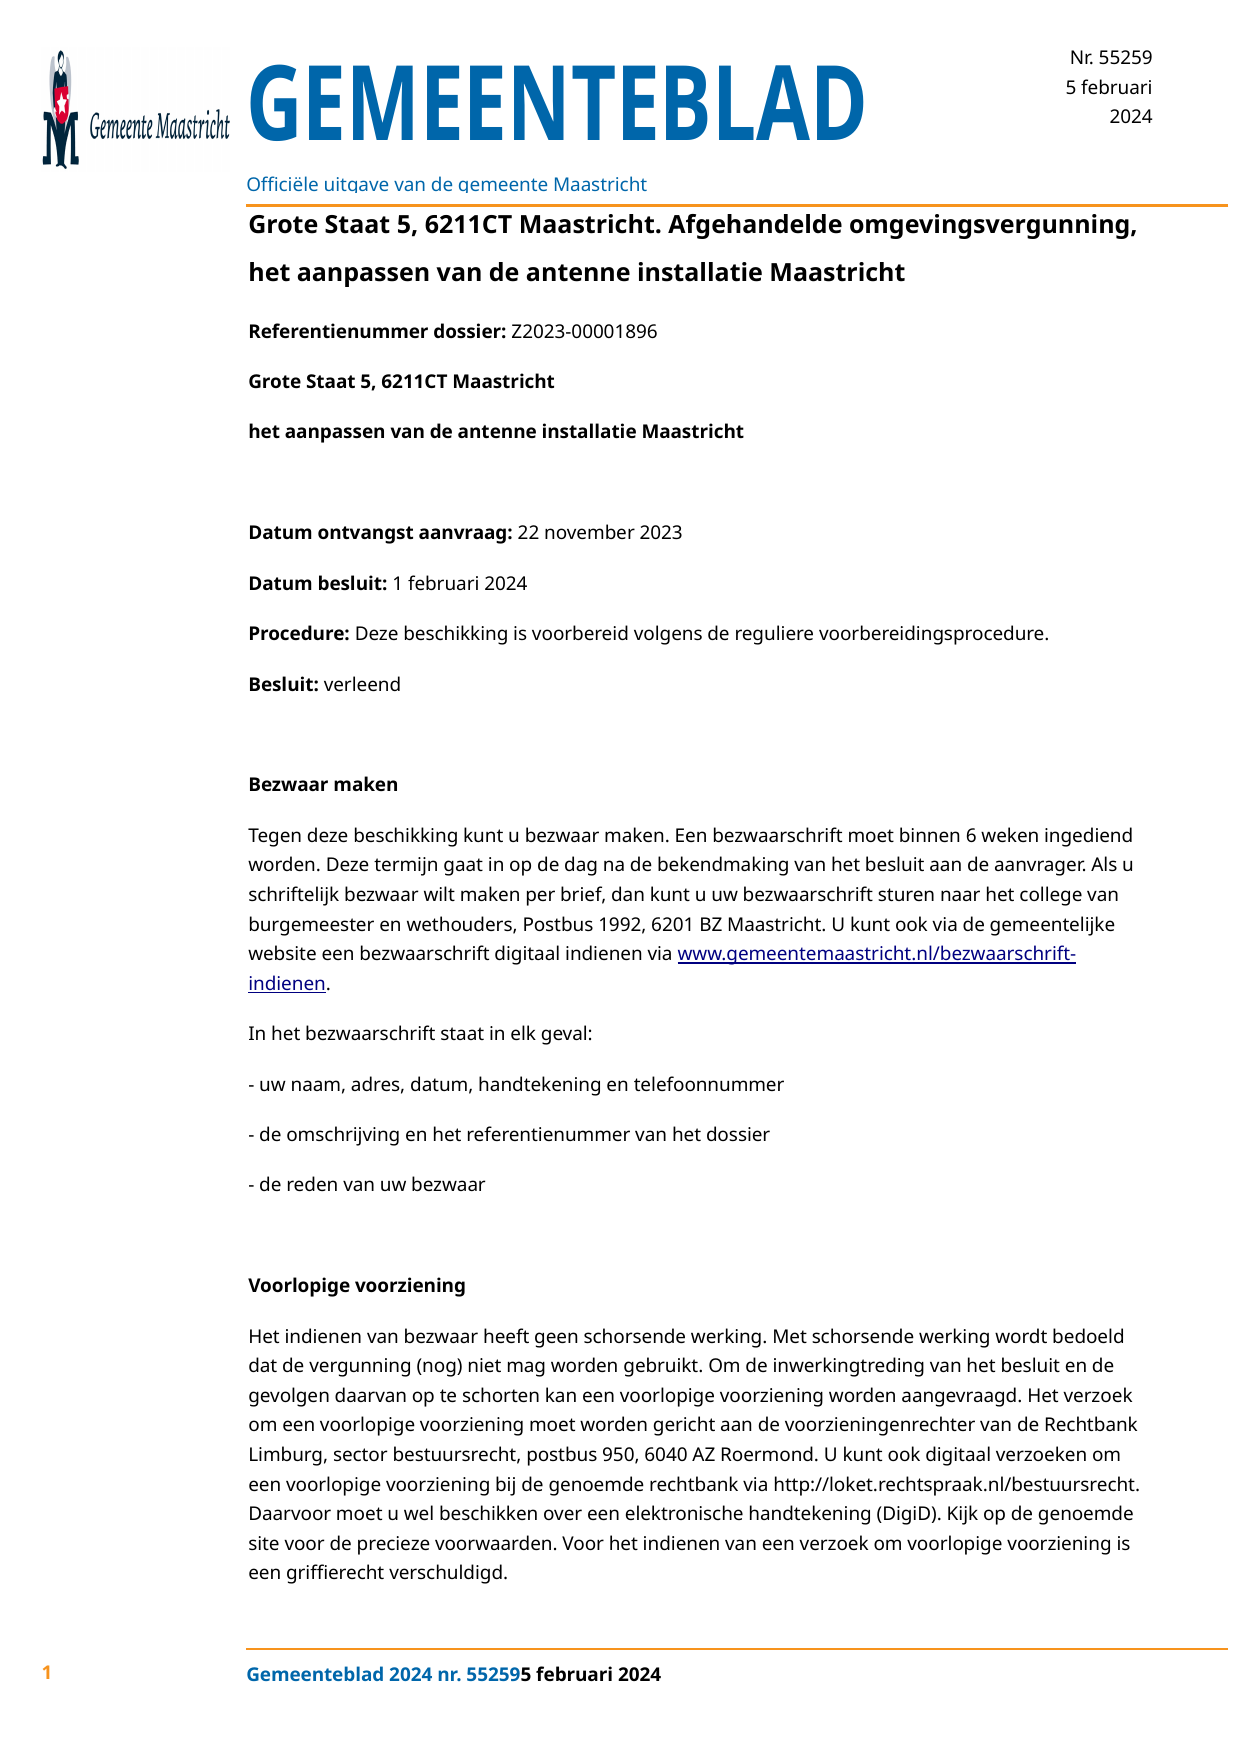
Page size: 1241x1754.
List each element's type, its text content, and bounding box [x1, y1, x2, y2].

text Grote Staat 5, 6211CT Maastricht. Afgehandelde omgevingsvergunning, het aanpassen van de antenne installatie Maastricht [248, 207, 1152, 288]
text Referentienummer dossier: Z2023-00001896 [248, 318, 1152, 344]
text - de omschrijving en het referentienummer van het dossier [248, 1121, 1152, 1147]
text - de reden van uw bezwaar [248, 1172, 1152, 1197]
text Procedure: Deze beschikking is voorbereid volgens de reguliere voorbereidingsprocedure. [248, 620, 1152, 646]
text het aanpassen van de antenne installatie Maastricht [248, 419, 1152, 444]
text Datum ontvangst aanvraag: 22 november 2023 [248, 519, 1152, 545]
text Datum besluit: 1 februari 2024 [248, 570, 1152, 596]
text - uw naam, adres, datum, handtekening en telefoonnummer [248, 1071, 1152, 1097]
text Bezwaar maken [248, 772, 1152, 797]
text Tegen deze beschikking kunt u bezwaar maken. Een bezwaarschrift moet binnen 6 weken ingediend worden. Deze termijn gaat in op de dag na de bekendmaking van het besluit aan de aanvrager. Als u schriftelijk bezwaar wilt maken per brief, dan kunt u uw bezwaarschrift sturen naar het college van burgemeester en wethouders, Postbus 1992, 6201 BZ Maastricht. U kunt ook via de gemeentelijke website een bezwaarschrift digitaal indienen via www.gemeentemaastricht.nl/bezwaarschrift-indienen. [248, 822, 1152, 996]
text Besluit: verleend [248, 671, 1152, 697]
text In het bezwaarschrift staat in elk geval: [248, 1020, 1152, 1046]
text Het indienen van bezwaar heeft geen schorsende werking. Met schorsende werking wordt bedoeld dat de vergunning (nog) niet mag worden gebruikt. Om de inwerkingtreding van het besluit en de gevolgen daarvan op te schorten kan een voorlopige voorziening worden aangevraagd. Het verzoek om een voorlopige voorziening moet worden gericht aan de voorzieningenrechter van de Rechtbank Limburg, sector bestuursrecht, postbus 950, 6040 AZ Roermond. U kunt ook digitaal verzoeken om een voorlopige voorziening bij de genoemde rechtbank via http://loket.rechtspraak.nl/bestuursrecht. Daarvoor moet u wel beschikken over een elektronische handtekening (DigiD). Kijk op de genoemde site voor de precieze voorwaarden. Voor het indienen van een verzoek om voorlopige voorziening is een griffierecht verschuldigd. [248, 1323, 1152, 1585]
text Grote Staat 5, 6211CT Maastricht [248, 368, 1152, 394]
picture [41, 47, 231, 172]
text Voorlopige voorziening [248, 1272, 1152, 1298]
